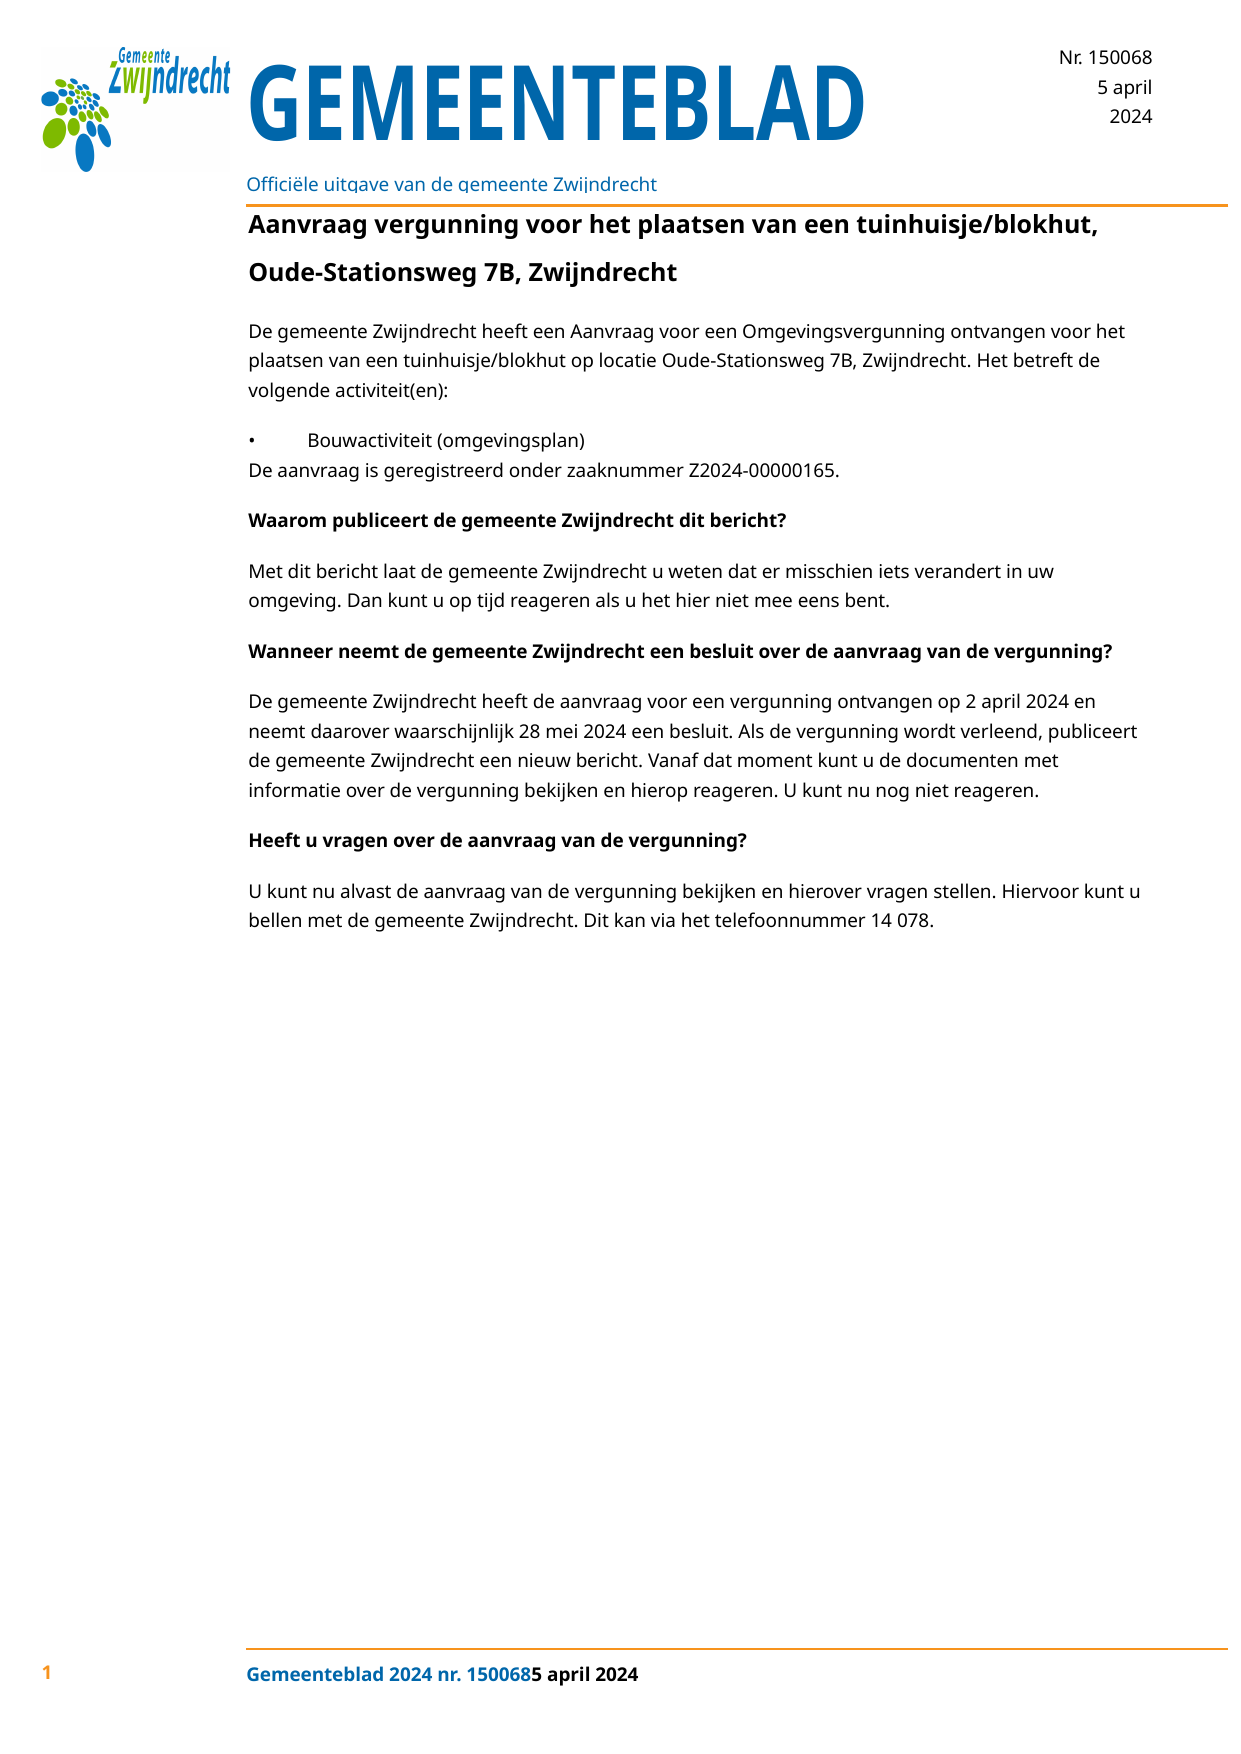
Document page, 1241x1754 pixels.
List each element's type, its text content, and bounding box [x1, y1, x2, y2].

text De gemeente Zwijndrecht heeft de aanvraag voor een vergunning ontvangen op 2 april 2024 en neemt daarover waarschijnlijk 28 mei 2024 een besluit. Als de vergunning wordt verleend, publiceert de gemeente Zwijndrecht een nieuw bericht. Vanaf dat moment kunt u de documenten met informatie over de vergunning bekijken en hierop reageren. U kunt nu nog niet reageren. [248, 688, 1152, 803]
text Heeft u vragen over de aanvraag van de vergunning? [248, 827, 1152, 853]
text U kunt nu alvast de aanvraag van de vergunning bekijken en hierover vragen stellen. Hiervoor kunt u bellen met de gemeente Zwijndrecht. Dit kan via het telefoonnummer 14 078. [248, 878, 1152, 933]
text Aanvraag vergunning voor het plaatsen van een tuinhuisje/blokhut, Oude-Stationsweg 7B, Zwijndrecht [248, 207, 1152, 288]
list Bouwactiviteit (omgevingsplan) [248, 427, 1152, 453]
picture [41, 47, 231, 172]
text Wanneer neemt de gemeente Zwijndrecht een besluit over de aanvraag van de vergunning? [248, 638, 1152, 664]
text Met dit bericht laat de gemeente Zwijndrecht u weten dat er misschien iets verandert in uw omgeving. Dan kunt u op tijd reageren als u het hier niet mee eens bent. [248, 558, 1152, 613]
text De aanvraag is geregistreerd onder zaaknummer Z2024-00000165. [248, 457, 1152, 483]
text De gemeente Zwijndrecht heeft een Aanvraag voor een Omgevingsvergunning ontvangen voor het plaatsen van een tuinhuisje/blokhut op locatie Oude-Stationsweg 7B, Zwijndrecht. Het betreft de volgende activiteit(en): [248, 318, 1152, 403]
text Waarom publiceert de gemeente Zwijndrecht dit bericht? [248, 507, 1152, 533]
